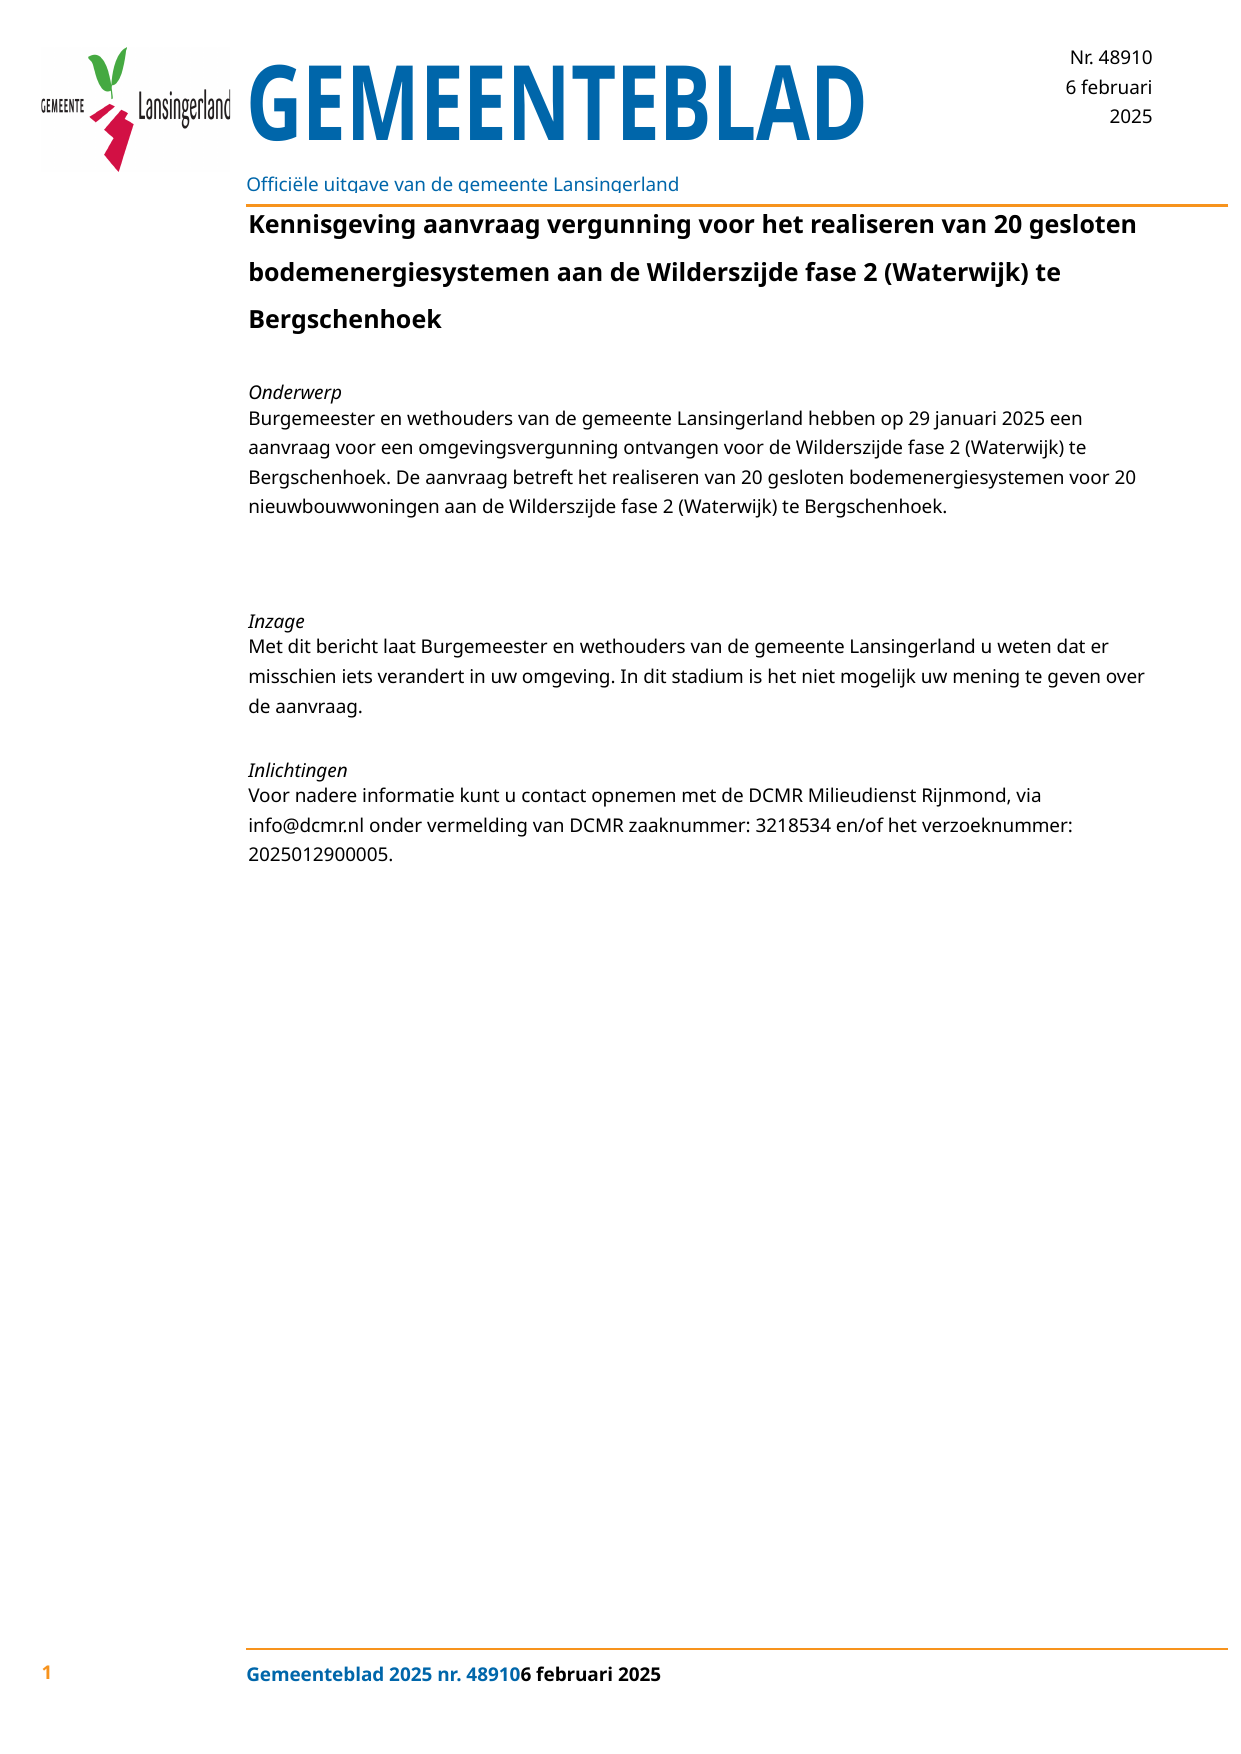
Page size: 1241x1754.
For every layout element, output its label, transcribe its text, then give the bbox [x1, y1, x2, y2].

text Inzage [248, 608, 1152, 634]
text Inlichtingen [248, 757, 1152, 782]
text Burgemeester en wethouders van de gemeente Lansingerland hebben op 29 januari 2025 een aanvraag voor een omgevingsvergunning ontvangen voor de Wilderszijde fase 2 (Waterwijk) te Bergschenhoek. De aanvraag betreft het realiseren van 20 gesloten bodemenergiesystemen voor 20 nieuwbouwwoningen aan de Wilderszijde fase 2 (Waterwijk) te Bergschenhoek. [248, 405, 1152, 519]
text Onderwerp [248, 379, 1152, 405]
picture [41, 47, 231, 172]
text Met dit bericht laat Burgemeester en wethouders van de gemeente Lansingerland u weten dat er misschien iets verandert in uw omgeving. In dit stadium is het niet mogelijk uw mening te geven over de aanvraag. [248, 634, 1152, 718]
text Kennisgeving aanvraag vergunning voor het realiseren van 20 gesloten bodemenergiesystemen aan de Wilderszijde fase 2 (Waterwijk) te Bergschenhoek [248, 207, 1152, 336]
text Voor nadere informatie kunt u contact opnemen met de DCMR Milieudienst Rijnmond, via info@dcmr.nl onder vermelding van DCMR zaaknummer: 3218534 en/of het verzoeknummer: 2025012900005. [248, 782, 1152, 867]
